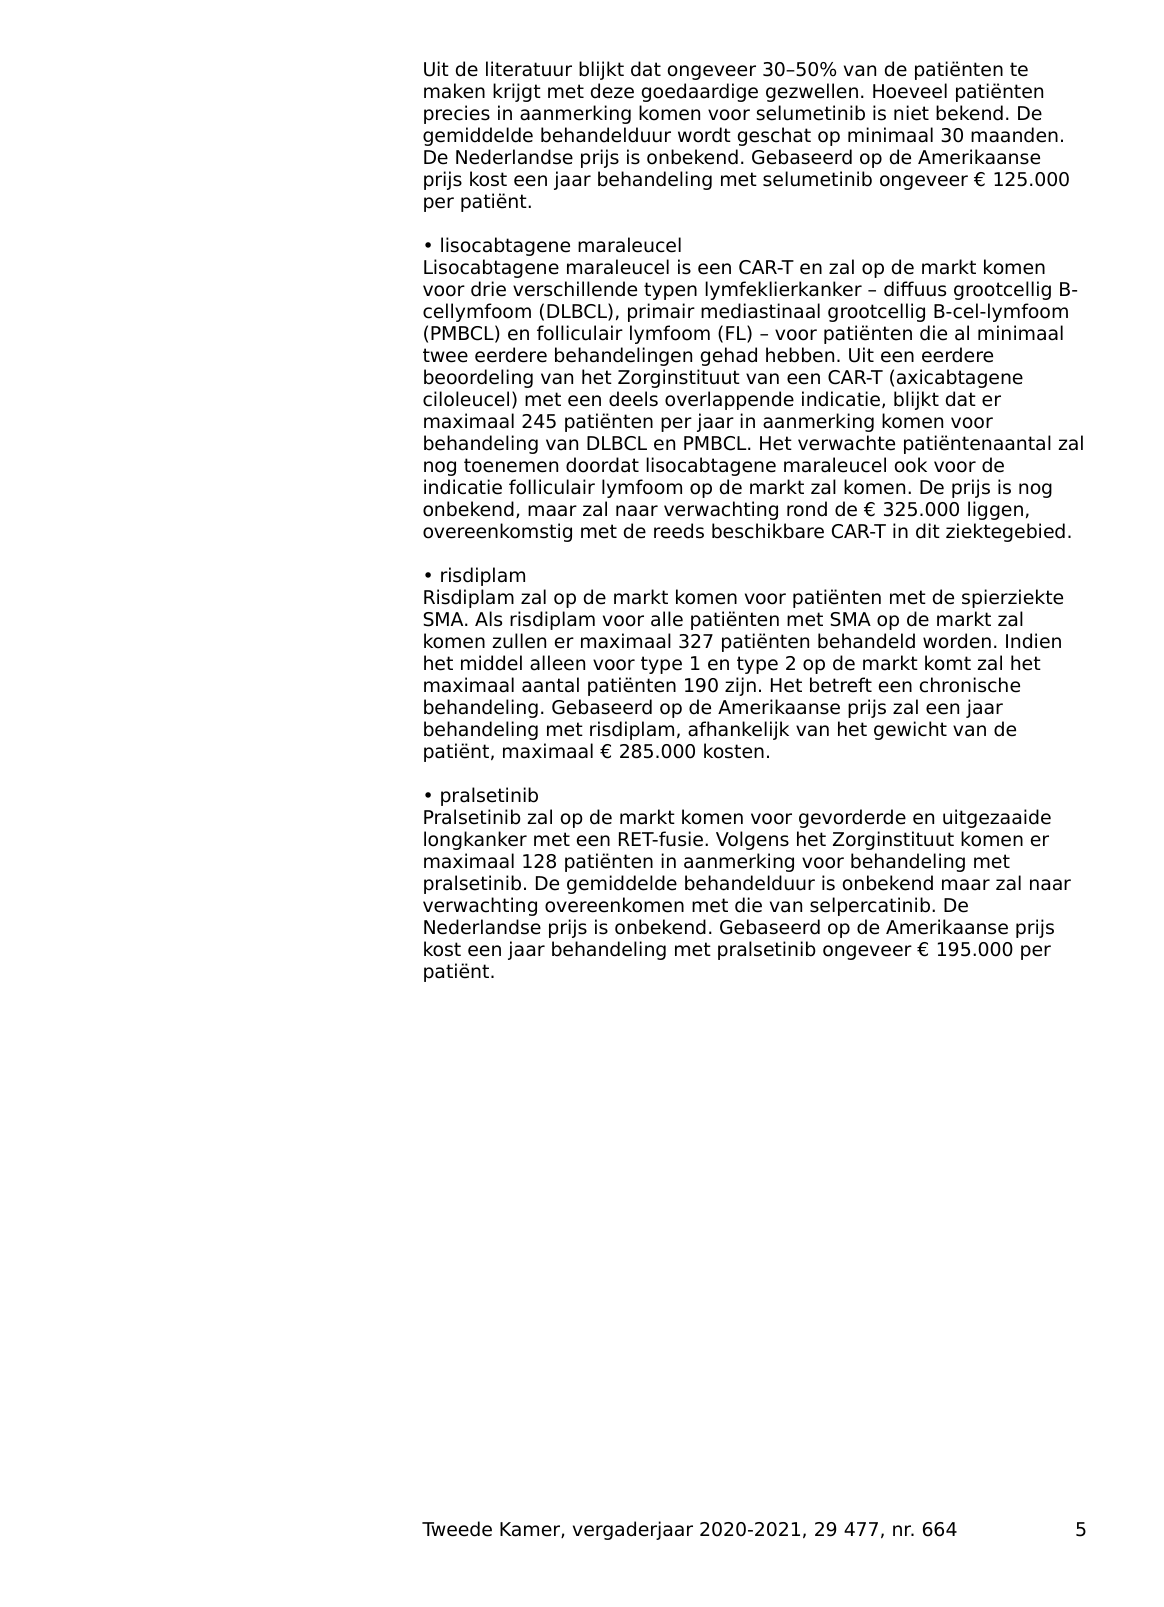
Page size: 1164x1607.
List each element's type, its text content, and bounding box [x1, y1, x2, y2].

text Pralsetinib zal op de markt komen voor gevorderde en uitgezaaide longkanker met een RET-fusie. Volgens het Zorginstituut komen er maximaal 128 patiënten in aanmerking voor behandeling met pralsetinib. De gemiddelde behandelduur is onbekend maar zal naar verwachting overeenkomen met die van selpercatinib. De Nederlandse prijs is onbekend. Gebaseerd op de Amerikaanse prijs kost een jaar behandeling met pralsetinib ongeveer € 195.000 per patiënt. [422, 807, 1087, 983]
text Risdiplam zal op de markt komen voor patiënten met de spierziekte SMA. Als risdiplam voor alle patiënten met SMA op de markt zal komen zullen er maximaal 327 patiënten behandeld worden. Indien het middel alleen voor type 1 en type 2 op de markt komt zal het maximaal aantal patiënten 190 zijn. Het betreft een chronische behandeling. Gebaseerd op de Amerikaanse prijs zal een jaar behandeling met risdiplam, afhankelijk van het gewicht van de patiënt, maximaal € 285.000 kosten. [422, 587, 1087, 763]
text Lisocabtagene maraleucel is een CAR-T en zal op de markt komen voor drie verschillende typen lymfeklierkanker – diffuus grootcellig B-cellymfoom (DLBCL), primair mediastinaal grootcellig B-cel-lymfoom (PMBCL) en folliculair lymfoom (FL) – voor patiënten die al minimaal twee eerdere behandelingen gehad hebben. Uit een eerdere beoordeling van het Zorginstituut van een CAR-T (axicabtagene ciloleucel) met een deels overlappende indicatie, blijkt dat er maximaal 245 patiënten per jaar in aanmerking komen voor behandeling van DLBCL en PMBCL. Het verwachte patiëntenaantal zal nog toenemen doordat lisocabtagene maraleucel ook voor de indicatie folliculair lymfoom op de markt zal komen. De prijs is nog onbekend, maar zal naar verwachting rond de € 325.000 liggen, overeenkomstig met de reeds beschikbare CAR-T in dit ziektegebied. [422, 257, 1087, 543]
subtitle • risdiplam [422, 565, 1087, 587]
subtitle • pralsetinib [422, 785, 1087, 807]
subtitle • lisocabtagene maraleucel [422, 235, 1087, 257]
text Uit de literatuur blijkt dat ongeveer 30–50% van de patiënten te maken krijgt met deze goedaardige gezwellen. Hoeveel patiënten precies in aanmerking komen voor selumetinib is niet bekend. De gemiddelde behandelduur wordt geschat op minimaal 30 maanden. De Nederlandse prijs is onbekend. Gebaseerd op de Amerikaanse prijs kost een jaar behandeling met selumetinib ongeveer € 125.000 per patiënt. [422, 59, 1087, 213]
